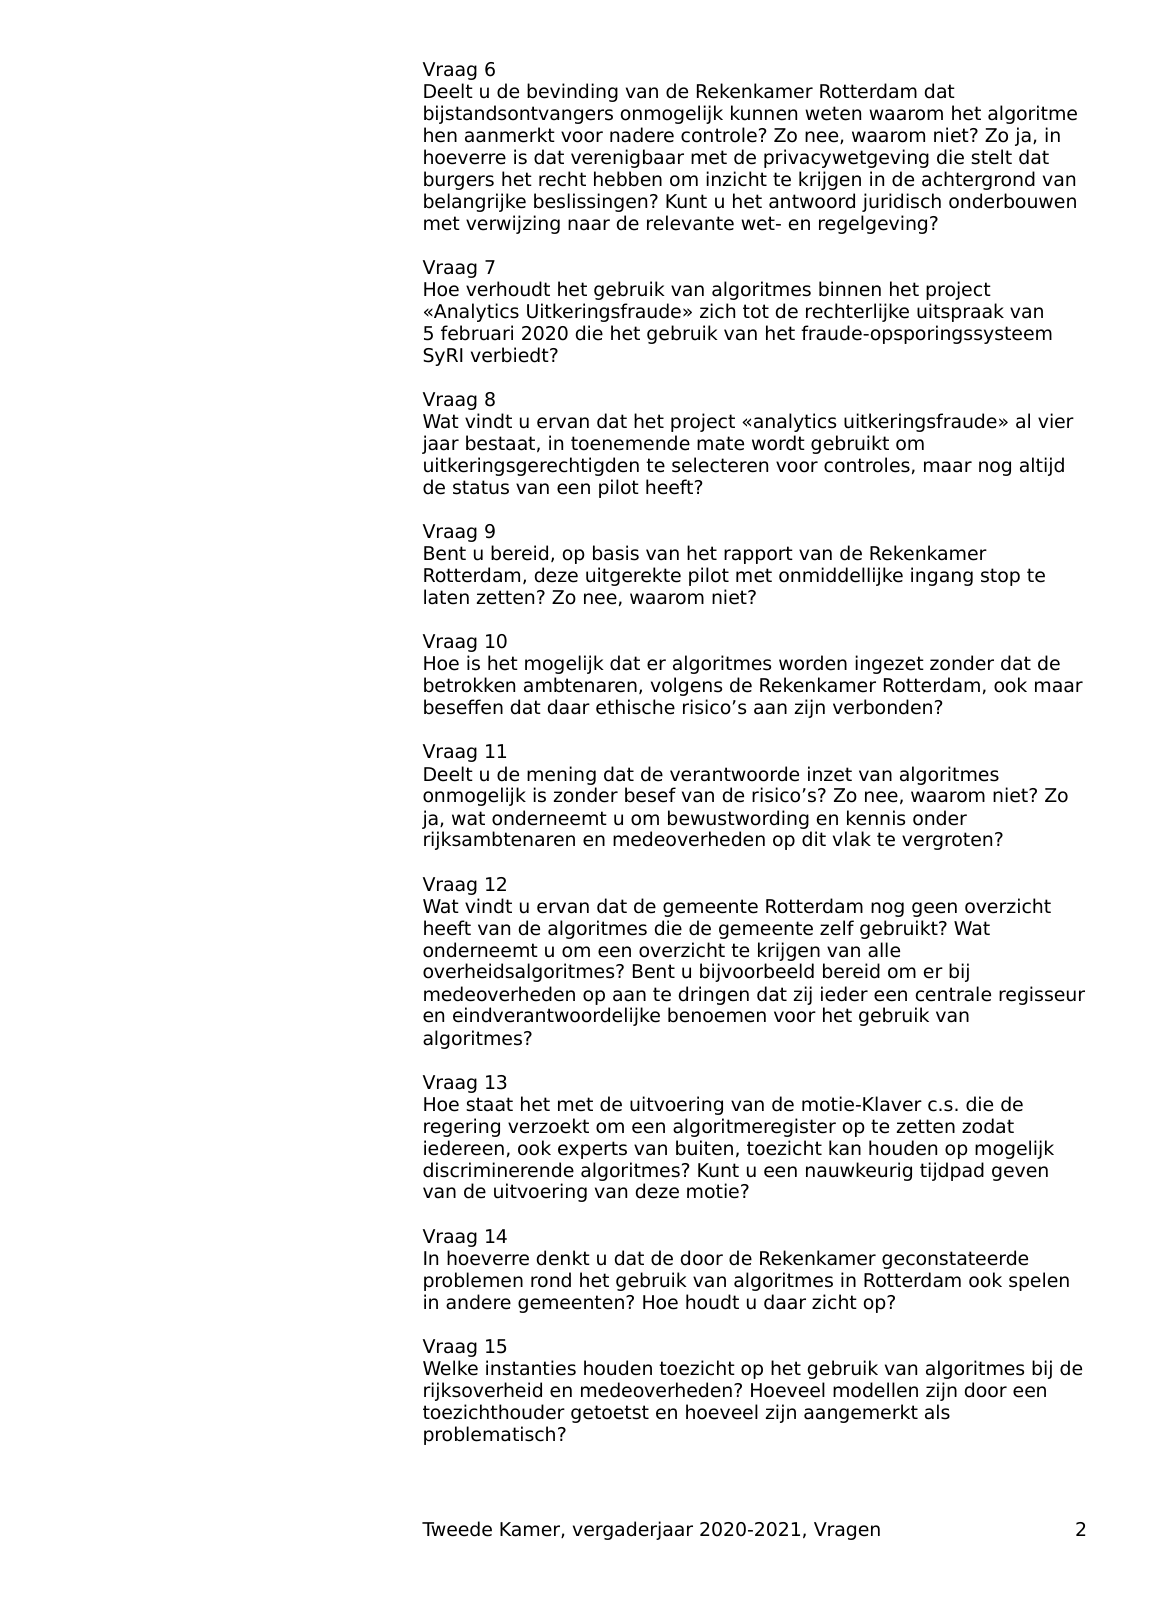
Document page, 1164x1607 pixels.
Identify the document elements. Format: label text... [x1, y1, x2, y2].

text Deelt u de bevinding van de Rekenkamer Rotterdam dat bijstandsontvangers onmogelijk kunnen weten waarom het algoritme hen aanmerkt voor nadere controle? Zo nee, waarom niet? Zo ja, in hoeverre is dat verenigbaar met de privacywetgeving die stelt dat burgers het recht hebben om inzicht te krijgen in de achtergrond van belangrijke beslissingen? Kunt u het antwoord juridisch onderbouwen met verwijzing naar de relevante wet- en regelgeving? [422, 81, 1087, 235]
text Bent u bereid, op basis van het rapport van de Rekenkamer Rotterdam, deze uitgerekte pilot met onmiddellijke ingang stop te laten zetten? Zo nee, waarom niet? [422, 543, 1087, 609]
text Vraag 11 [422, 741, 1087, 763]
text Wat vindt u ervan dat het project «analytics uitkeringsfraude» al vier jaar bestaat, in toenemende mate wordt gebruikt om uitkeringsgerechtigden te selecteren voor controles, maar nog altijd de status van een pilot heeft? [422, 411, 1087, 499]
text Vraag 6 [422, 59, 1087, 81]
text Wat vindt u ervan dat de gemeente Rotterdam nog geen overzicht heeft van de algoritmes die de gemeente zelf gebruikt? Wat onderneemt u om een overzicht te krijgen van alle overheidsalgoritmes? Bent u bijvoorbeeld bereid om er bij medeoverheden op aan te dringen dat zij ieder een centrale regisseur en eindverantwoordelijke benoemen voor het gebruik van algoritmes? [422, 896, 1087, 1049]
text Vraag 9 [422, 521, 1087, 543]
text Vraag 7 [422, 257, 1087, 279]
text Welke instanties houden toezicht op het gebruik van algoritmes bij de rijksoverheid en medeoverheden? Hoeveel modellen zijn door een toezichthouder getoetst en hoeveel zijn aangemerkt als problematisch? [422, 1358, 1087, 1446]
text Deelt u de mening dat de verantwoorde inzet van algoritmes onmogelijk is zonder besef van de risico’s? Zo nee, waarom niet? Zo ja, wat onderneemt u om bewustwording en kennis onder rijksambtenaren en medeoverheden op dit vlak te vergroten? [422, 763, 1087, 851]
text Hoe is het mogelijk dat er algoritmes worden ingezet zonder dat de betrokken ambtenaren, volgens de Rekenkamer Rotterdam, ook maar beseffen dat daar ethische risico’s aan zijn verbonden? [422, 653, 1087, 719]
text Vraag 12 [422, 873, 1087, 896]
text Hoe staat het met de uitvoering van de motie-Klaver c.s. die de regering verzoekt om een algoritmeregister op te zetten zodat iedereen, ook experts van buiten, toezicht kan houden op mogelijk discriminerende algoritmes? Kunt u een nauwkeurig tijdpad geven van de uitvoering van deze motie? [422, 1093, 1087, 1203]
text Vraag 13 [422, 1072, 1087, 1093]
text Vraag 15 [422, 1336, 1087, 1358]
text Hoe verhoudt het gebruik van algoritmes binnen het project «Analytics Uitkeringsfraude» zich tot de rechterlijke uitspraak van 5 februari 2020 die het gebruik van het fraude-opsporingssysteem SyRI verbiedt? [422, 279, 1087, 367]
text Vraag 14 [422, 1226, 1087, 1248]
text Vraag 8 [422, 389, 1087, 411]
text In hoeverre denkt u dat de door de Rekenkamer geconstateerde problemen rond het gebruik van algoritmes in Rotterdam ook spelen in andere gemeenten? Hoe houdt u daar zicht op? [422, 1248, 1087, 1313]
text Vraag 10 [422, 631, 1087, 653]
